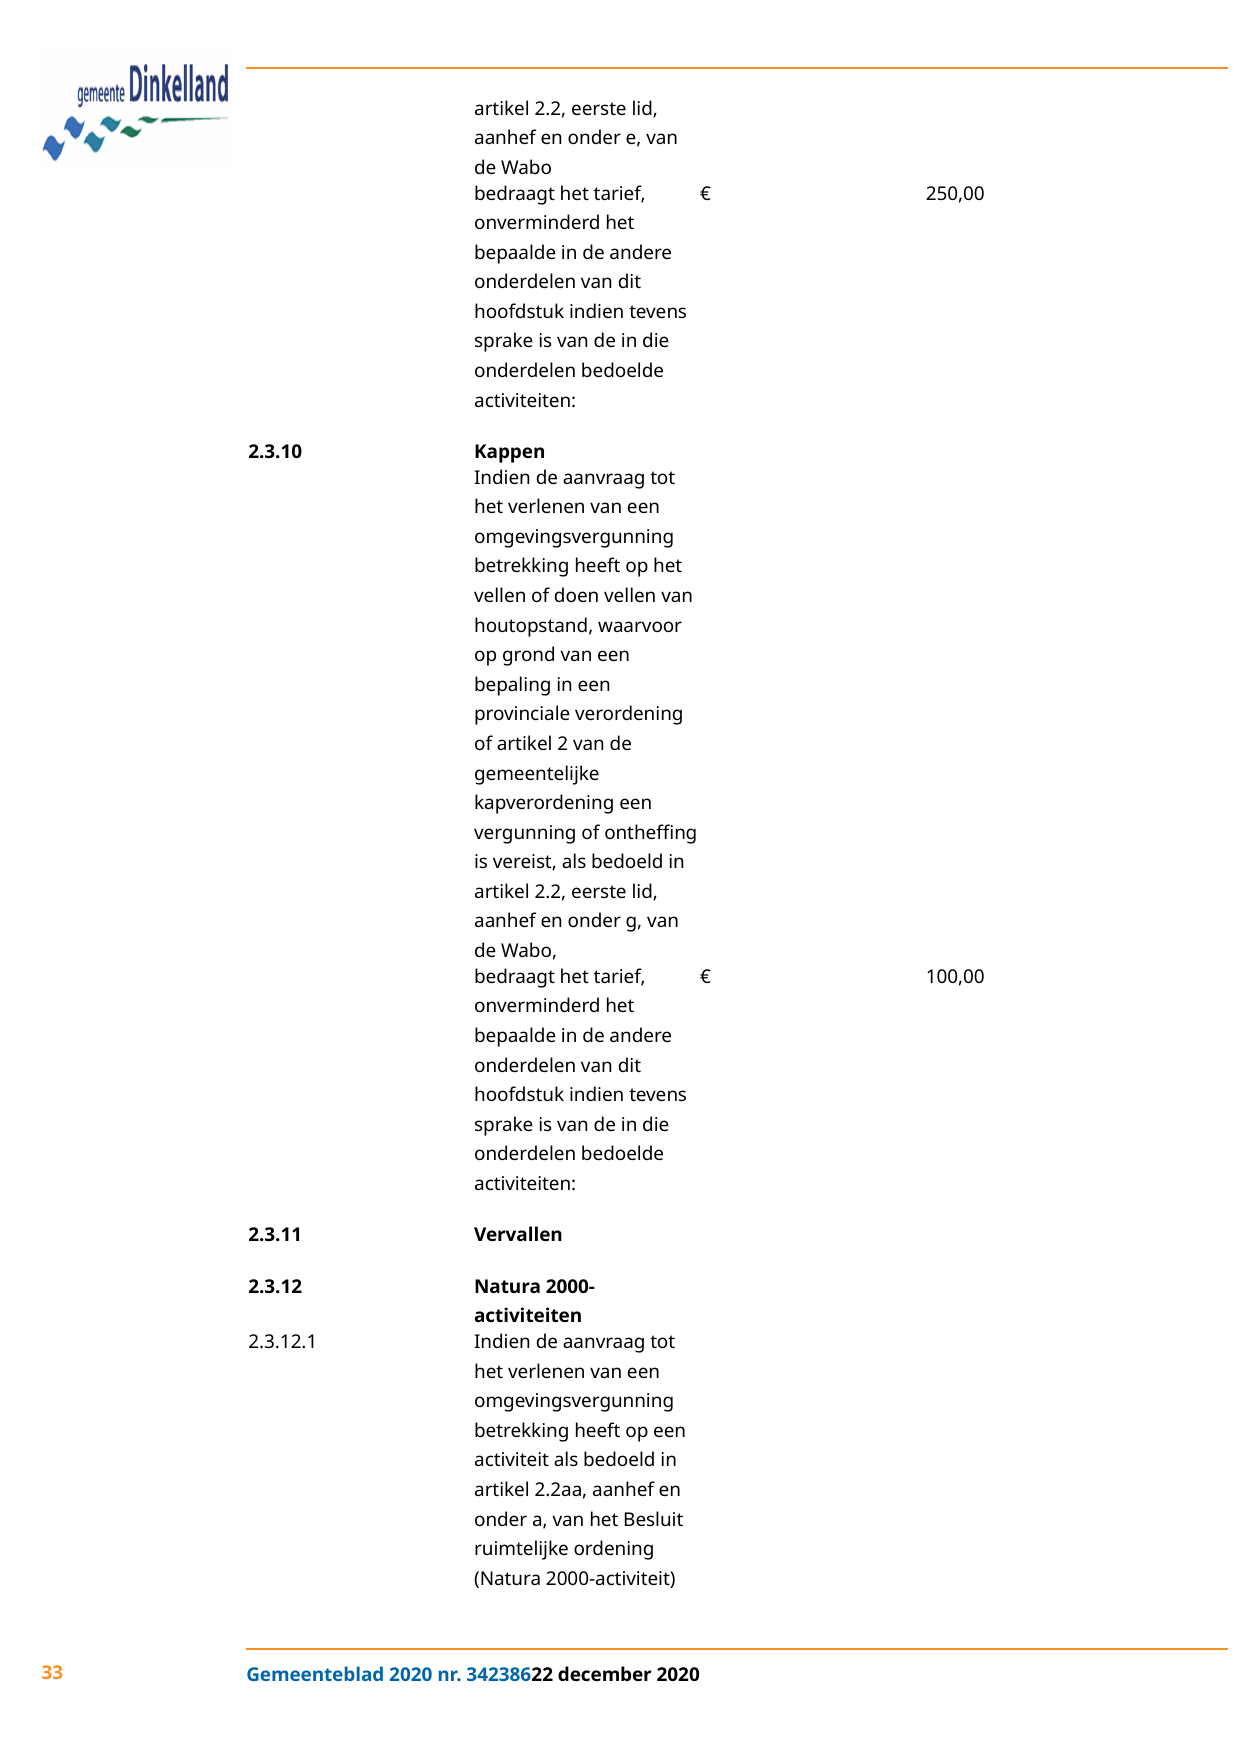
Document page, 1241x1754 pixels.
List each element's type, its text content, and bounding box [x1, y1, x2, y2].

table_cell [700, 1328, 926, 1591]
table_cell [700, 1273, 926, 1328]
table_cell Indien de aanvraag tot het verlenen van een omgevingsvergunning betrekking heeft op een activiteit als bedoeld in artikel 2.2aa, aanhef en onder a, van het Besluit ruimtelijke ordening (Natura 2000-activiteit) [474, 1328, 700, 1591]
table_cell [248, 1247, 474, 1273]
table_cell [474, 413, 700, 438]
table_cell [926, 1247, 1152, 1273]
table_cell Indien de aanvraag tot het verlenen van een omgevingsvergunning betrekking heeft op het vellen of doen vellen van houtopstand, waarvoor op grond van een bepaling in een provinciale verordening of artikel 2 van de gemeentelijke kapverordening een vergunning of ontheffing is vereist, als bedoeld in artikel 2.2, eerste lid, aanhef en onder g, van de Wabo, [474, 464, 700, 963]
picture [41, 47, 231, 172]
table_cell [248, 1196, 474, 1222]
table_cell [700, 438, 926, 464]
table_cell [248, 413, 474, 438]
table_cell [700, 413, 926, 438]
table_cell 2.3.12.1 [248, 1328, 474, 1591]
table_cell [700, 464, 926, 963]
table_cell [248, 963, 474, 1196]
table_cell 2.3.10 [248, 438, 474, 464]
table_cell Kappen [474, 438, 700, 464]
table_cell [926, 413, 1152, 438]
table_cell Vervallen [474, 1222, 700, 1247]
table_cell [926, 1273, 1152, 1328]
table_cell [248, 464, 474, 963]
table_cell 100,00 [926, 963, 1152, 1196]
table_cell [926, 438, 1152, 464]
table_cell Natura 2000-activiteiten [474, 1273, 700, 1328]
table_cell [700, 95, 926, 180]
table_cell [700, 1247, 926, 1273]
table_cell € [700, 180, 926, 412]
table_cell [926, 1328, 1152, 1591]
table_cell [700, 1196, 926, 1222]
table_cell bedraagt het tarief, onverminderd het bepaalde in de andere onderdelen van dit hoofdstuk indien tevens sprake is van de in die onderdelen bedoelde activiteiten: [474, 180, 700, 412]
table_cell [248, 95, 474, 180]
table_cell 2.3.11 [248, 1222, 474, 1247]
table_cell bedraagt het tarief, onverminderd het bepaalde in de andere onderdelen van dit hoofdstuk indien tevens sprake is van de in die onderdelen bedoelde activiteiten: [474, 963, 700, 1196]
table_cell artikel 2.2, eerste lid, aanhef en onder e, van de Wabo [474, 95, 700, 180]
table_cell [474, 1196, 700, 1222]
table_cell [926, 464, 1152, 963]
table_cell [926, 95, 1152, 180]
table_cell [248, 180, 474, 412]
table_cell [700, 1222, 926, 1247]
table_cell [926, 1196, 1152, 1222]
table_cell 2.3.12 [248, 1273, 474, 1328]
table_cell € [700, 963, 926, 1196]
table_cell 250,00 [926, 180, 1152, 412]
table_cell [474, 1247, 700, 1273]
table_cell [926, 1222, 1152, 1247]
